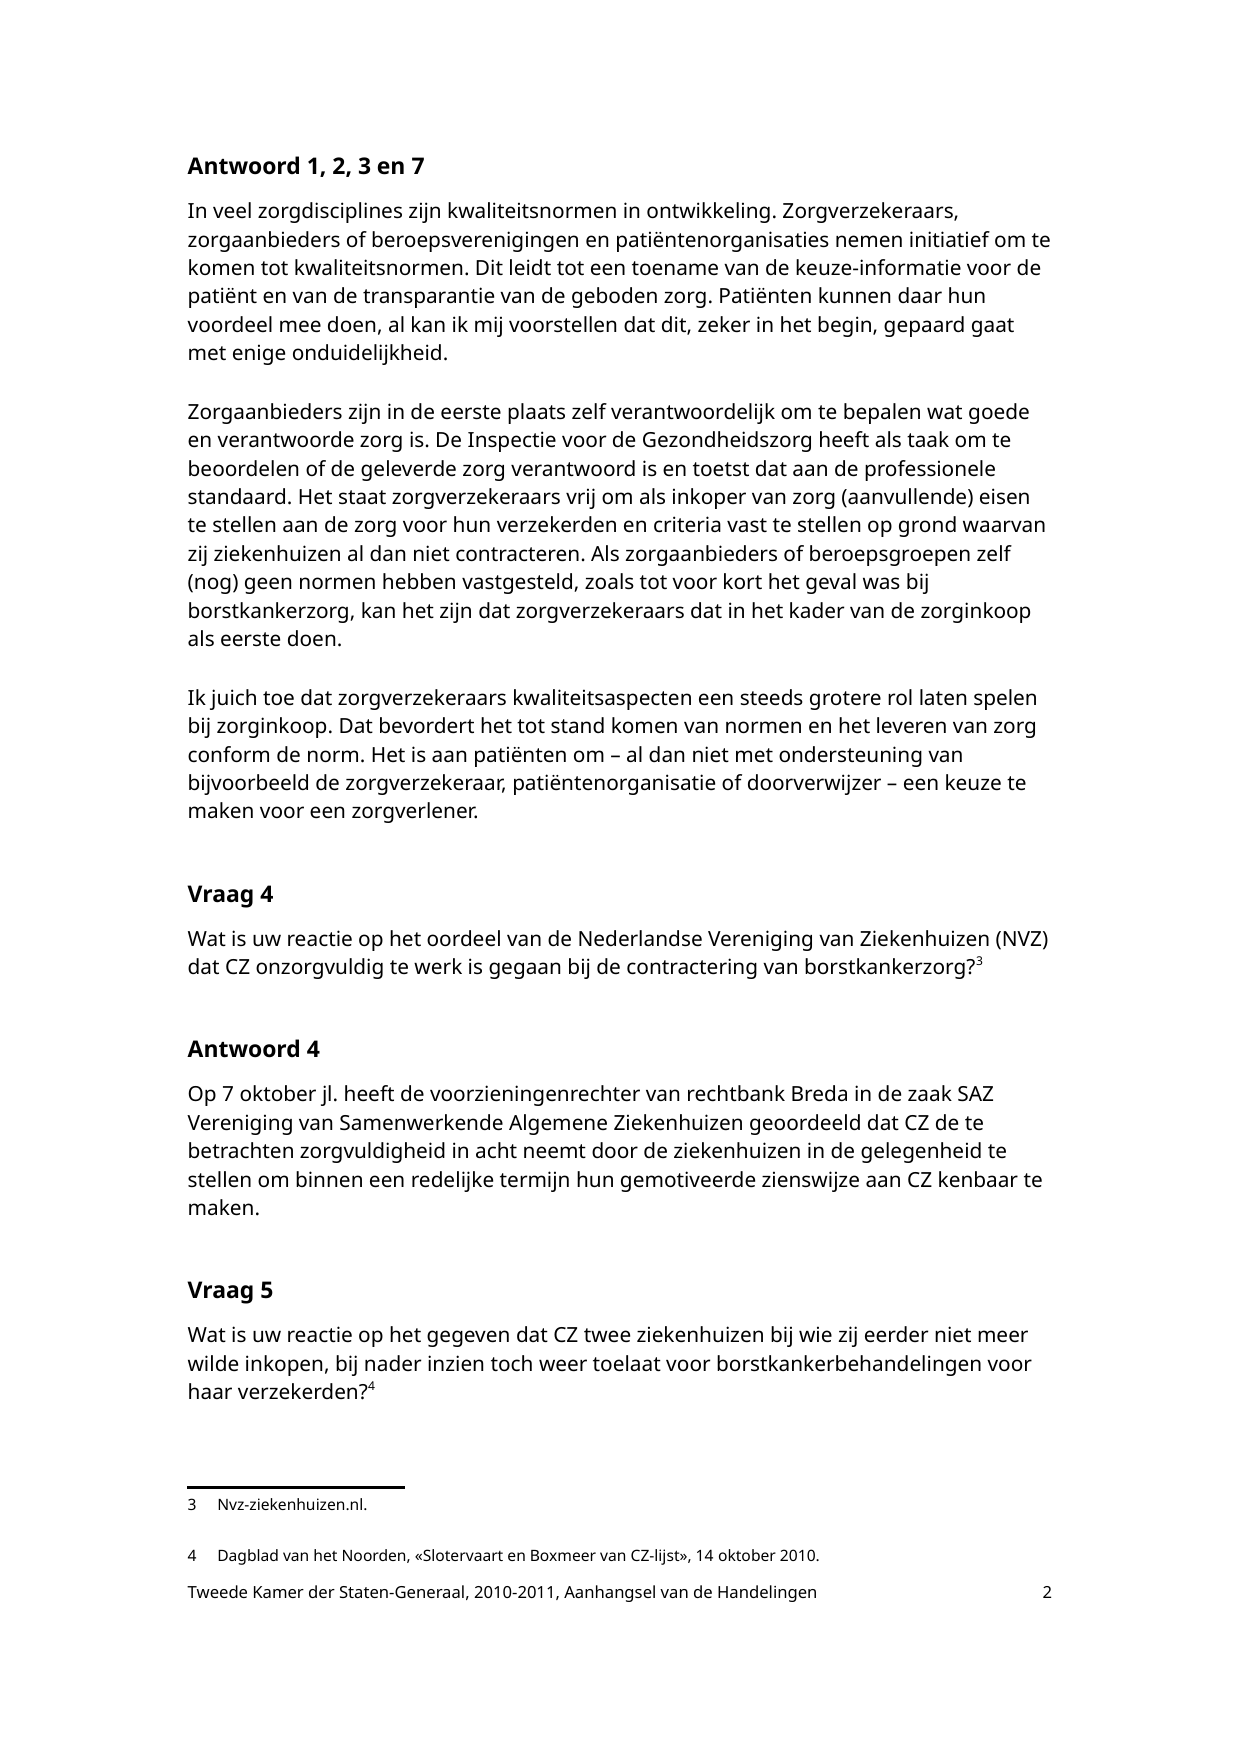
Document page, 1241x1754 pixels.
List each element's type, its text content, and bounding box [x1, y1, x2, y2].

subtitle Antwoord 4 [187, 1033, 1053, 1064]
text Dagblad van het Noorden, «Slotervaart en Boxmeer van CZ-lijst», 14 oktober 2010. [187, 1538, 1053, 1566]
subtitle Vraag 4 [187, 877, 1053, 909]
text Ik juich toe dat zorgverzekeraars kwaliteitsaspecten een steeds grotere rol laten spelen bij zorginkoop. Dat bevordert het tot stand komen van normen en het leveren van zorg conform de norm. Het is aan patiënten om – al dan niet met ondersteuning van bijvoorbeeld de zorgverzekeraar, patiëntenorganisatie of doorverwijzer – een keuze te maken voor een zorgverlener. [187, 683, 1053, 825]
text Nvz-ziekenhuizen.nl. [187, 1479, 1053, 1508]
text Wat is uw reactie op het oordeel van de Nederlandse Vereniging van Ziekenhuizen (NVZ) dat CZ onzorgvuldig te werk is gegaan bij de contractering van borstkankerzorg? [187, 924, 1053, 981]
subtitle Antwoord 1, 2, 3 en 7 [187, 150, 1053, 181]
subtitle Vraag 5 [187, 1274, 1053, 1305]
text Zorgaanbieders zijn in de eerste plaats zelf verantwoordelijk om te bepalen wat goede en verantwoorde zorg is. De Inspectie voor de Gezondheidszorg heeft als taak om te beoordelen of de geleverde zorg verantwoord is en toetst dat aan de professionele standaard. Het staat zorgverzekeraars vrij om als inkoper van zorg (aanvullende) eisen te stellen aan de zorg voor hun verzekerden en criteria vast te stellen op grond waarvan zij ziekenhuizen al dan niet contracteren. Als zorgaanbieders of beroepsgroepen zelf (nog) geen normen hebben vastgesteld, zoals tot voor kort het geval was bij borstkankerzorg, kan het zijn dat zorgverzekeraars dat in het kader van de zorginkoop als eerste doen. [187, 397, 1053, 653]
text Wat is uw reactie op het gegeven dat CZ twee ziekenhuizen bij wie zij eerder niet meer wilde inkopen, bij nader inzien toch weer toelaat voor borstkankerbehandelingen voor haar verzekerden? [187, 1320, 1053, 1406]
text In veel zorgdisciplines zijn kwaliteitsnormen in ontwikkeling. Zorgverzekeraars, zorgaanbieders of beroepsverenigingen en patiëntenorganisaties nemen initiatief om te komen tot kwaliteitsnormen. Dit leidt tot een toename van de keuze-informatie voor de patiënt en van de transparantie van de geboden zorg. Patiënten kunnen daar hun voordeel mee doen, al kan ik mij voorstellen dat dit, zeker in het begin, gepaard gaat met enige onduidelijkheid. [187, 196, 1053, 367]
text Op 7 oktober jl. heeft de voorzieningenrechter van rechtbank Breda in de zaak SAZ Vereniging van Samenwerkende Algemene Ziekenhuizen geoordeeld dat CZ de te betrachten zorgvuldigheid in acht neemt door de ziekenhuizen in de gelegenheid te stellen om binnen een redelijke termijn hun gemotiveerde zienswijze aan CZ kenbaar te maken. [187, 1079, 1053, 1222]
